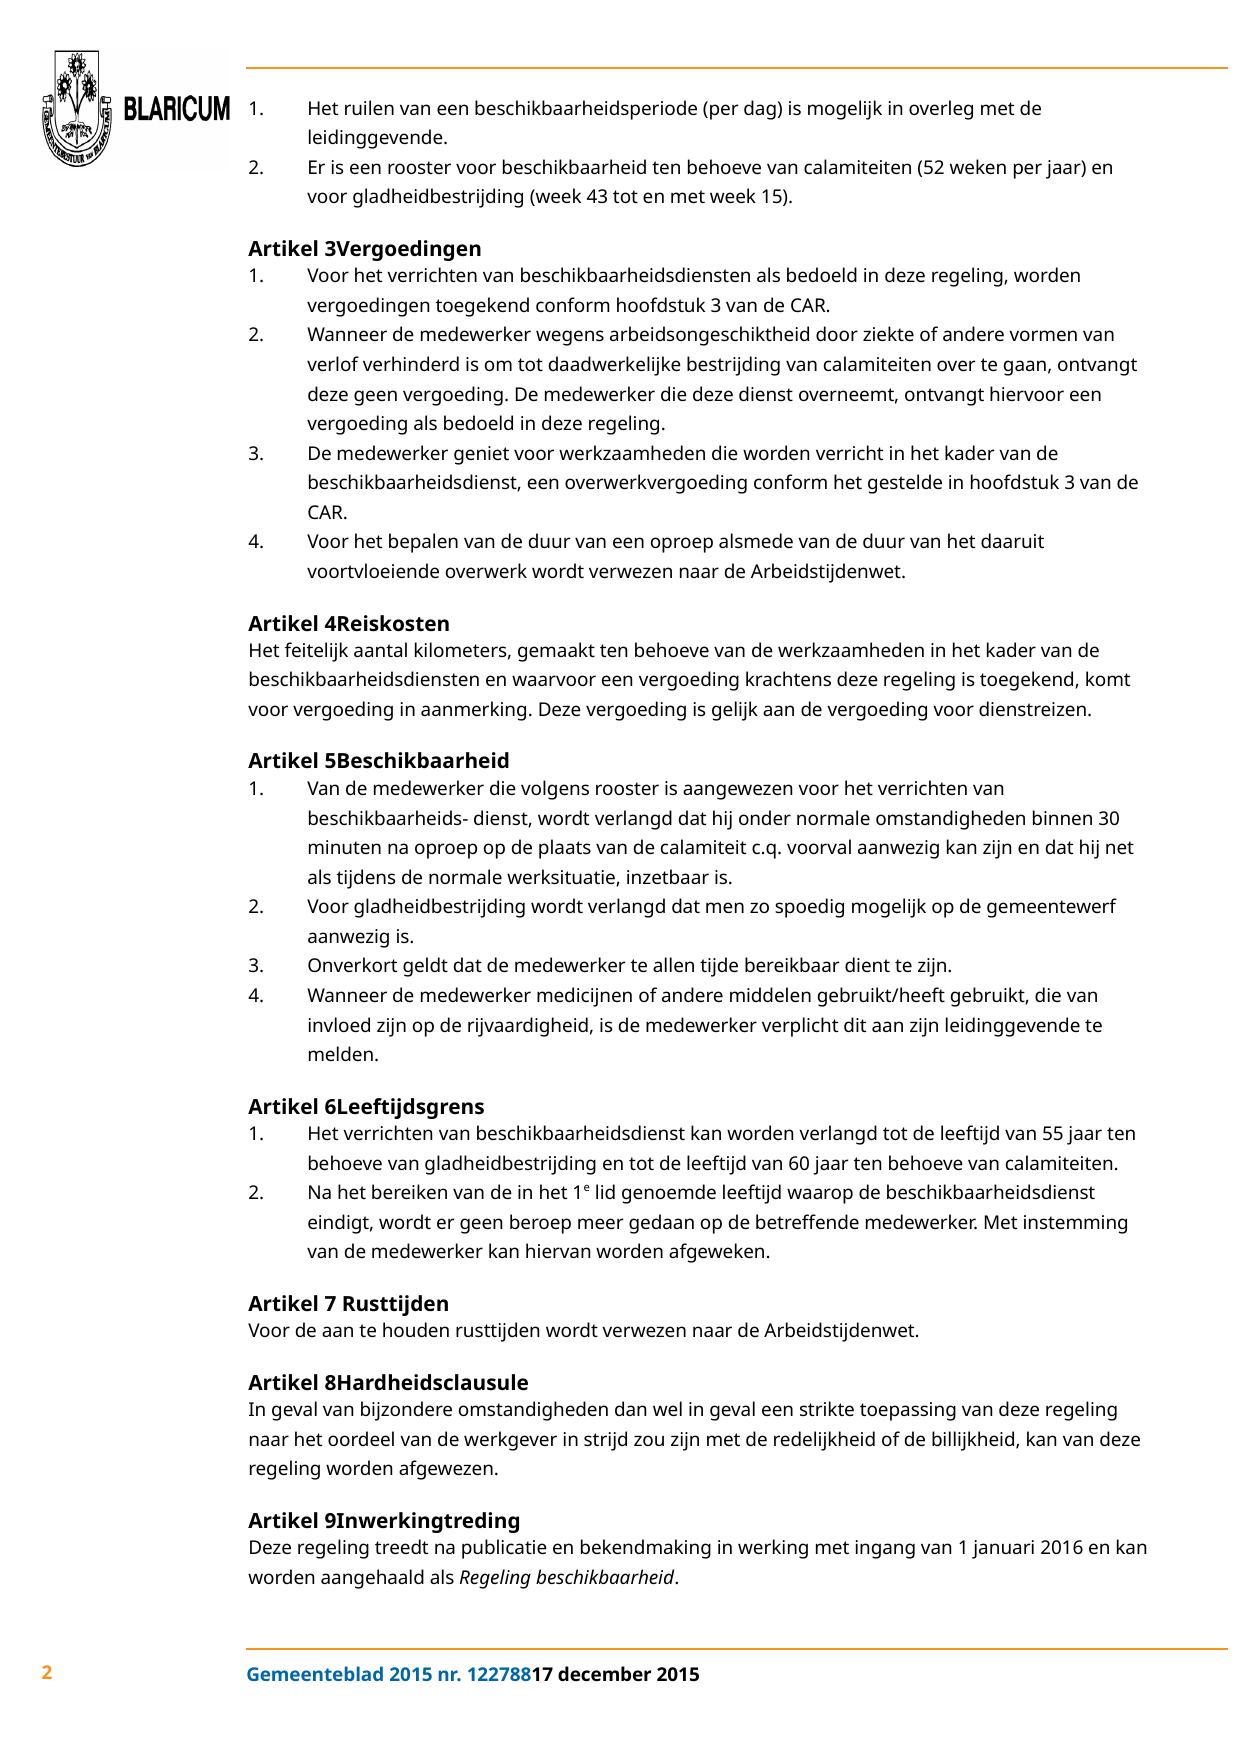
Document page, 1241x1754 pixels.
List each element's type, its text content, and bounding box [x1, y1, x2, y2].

text Artikel 3Vergoedingen [248, 234, 1152, 262]
list Van de medewerker die volgens rooster is aangewezen voor het verrichten van beschikbaarheids- dienst, wordt verlangd dat hij onder normale omstandigheden binnen 30 minuten na oproep op de plaats van de calamiteit c.q. voorval aanwezig kan zijn en dat hij net als tijdens de normale werksituatie, inzetbaar is. [248, 775, 1152, 889]
text Artikel 6Leeftijdsgrens [248, 1092, 1152, 1120]
text Artikel 8Hardheidsclausule [248, 1368, 1152, 1396]
list Wanneer de medewerker wegens arbeidsongeschiktheid door ziekte of andere vormen van verlof verhinderd is om tot daadwerkelijke bestrijding van calamiteiten over te gaan, ontvangt deze geen vergoeding. De medewerker die deze dienst overneemt, ontvangt hiervoor een vergoeding als bedoeld in deze regeling. [248, 322, 1152, 436]
list Onverkort geldt dat de medewerker te allen tijde bereikbaar dient te zijn. [248, 953, 1152, 978]
picture [41, 47, 231, 172]
list Na het bereiken van de in het 1e lid genoemde leeftijd waarop de beschikbaarheidsdienst eindigt, wordt er geen beroep meer gedaan op de betreffende medewerker. Met instemming van de medewerker kan hiervan worden afgeweken. [248, 1179, 1152, 1264]
list Voor gladheidbestrijding wordt verlangd dat men zo spoedig mogelijk op de gemeentewerf aanwezig is. [248, 893, 1152, 949]
text Voor de aan te houden rusttijden wordt verwezen naar de Arbeidstijdenwet. [248, 1317, 1152, 1343]
list Het verrichten van beschikbaarheidsdienst kan worden verlangd tot de leeftijd van 55 jaar ten behoeve van gladheidbestrijding en tot de leeftijd van 60 jaar ten behoeve van calamiteiten. [248, 1120, 1152, 1176]
list Het ruilen van een beschikbaarheidsperiode (per dag) is mogelijk in overleg met de leidinggevende. [248, 95, 1152, 150]
text Artikel 5Beschikbaarheid [248, 747, 1152, 775]
text In geval van bijzondere omstandigheden dan wel in geval een strikte toepassing van deze regeling naar het oordeel van de werkgever in strijd zou zijn met de redelijkheid of de billijkheid, kan van deze regeling worden afgewezen. [248, 1396, 1152, 1481]
list Voor het verrichten van beschikbaarheidsdiensten als bedoeld in deze regeling, worden vergoedingen toegekend conform hoofdstuk 3 van de CAR. [248, 262, 1152, 318]
text Artikel 7 Rusttijden [248, 1289, 1152, 1317]
text Het feitelijk aantal kilometers, gemaakt ten behoeve van de werkzaamheden in het kader van de beschikbaarheidsdiensten en waarvoor een vergoeding krachtens deze regeling is toegekend, komt voor vergoeding in aanmerking. Deze vergoeding is gelijk aan de vergoeding voor dienstreizen. [248, 637, 1152, 722]
text Artikel 9Inwerkingtreding [248, 1506, 1152, 1534]
list Wanneer de medewerker medicijnen of andere middelen gebruikt/heeft gebruikt, die van invloed zijn op de rijvaardigheid, is de medewerker verplicht dit aan zijn leidinggevende te melden. [248, 982, 1152, 1067]
list Voor het bepalen van de duur van een oproep alsmede van de duur van het daaruit voortvloeiende overwerk wordt verwezen naar de Arbeidstijdenwet. [248, 529, 1152, 584]
text Deze regeling treedt na publicatie en bekendmaking in werking met ingang van 1 januari 2016 en kan worden aangehaald als Regeling beschikbaarheid. [248, 1534, 1152, 1589]
text Artikel 4Reiskosten [248, 609, 1152, 637]
list Er is een rooster voor beschikbaarheid ten behoeve van calamiteiten (52 weken per jaar) en voor gladheidbestrijding (week 43 tot en met week 15). [248, 154, 1152, 209]
list De medewerker geniet voor werkzaamheden die worden verricht in het kader van de beschikbaarheidsdienst, een overwerkvergoeding conform het gestelde in hoofdstuk 3 van de CAR. [248, 440, 1152, 525]
